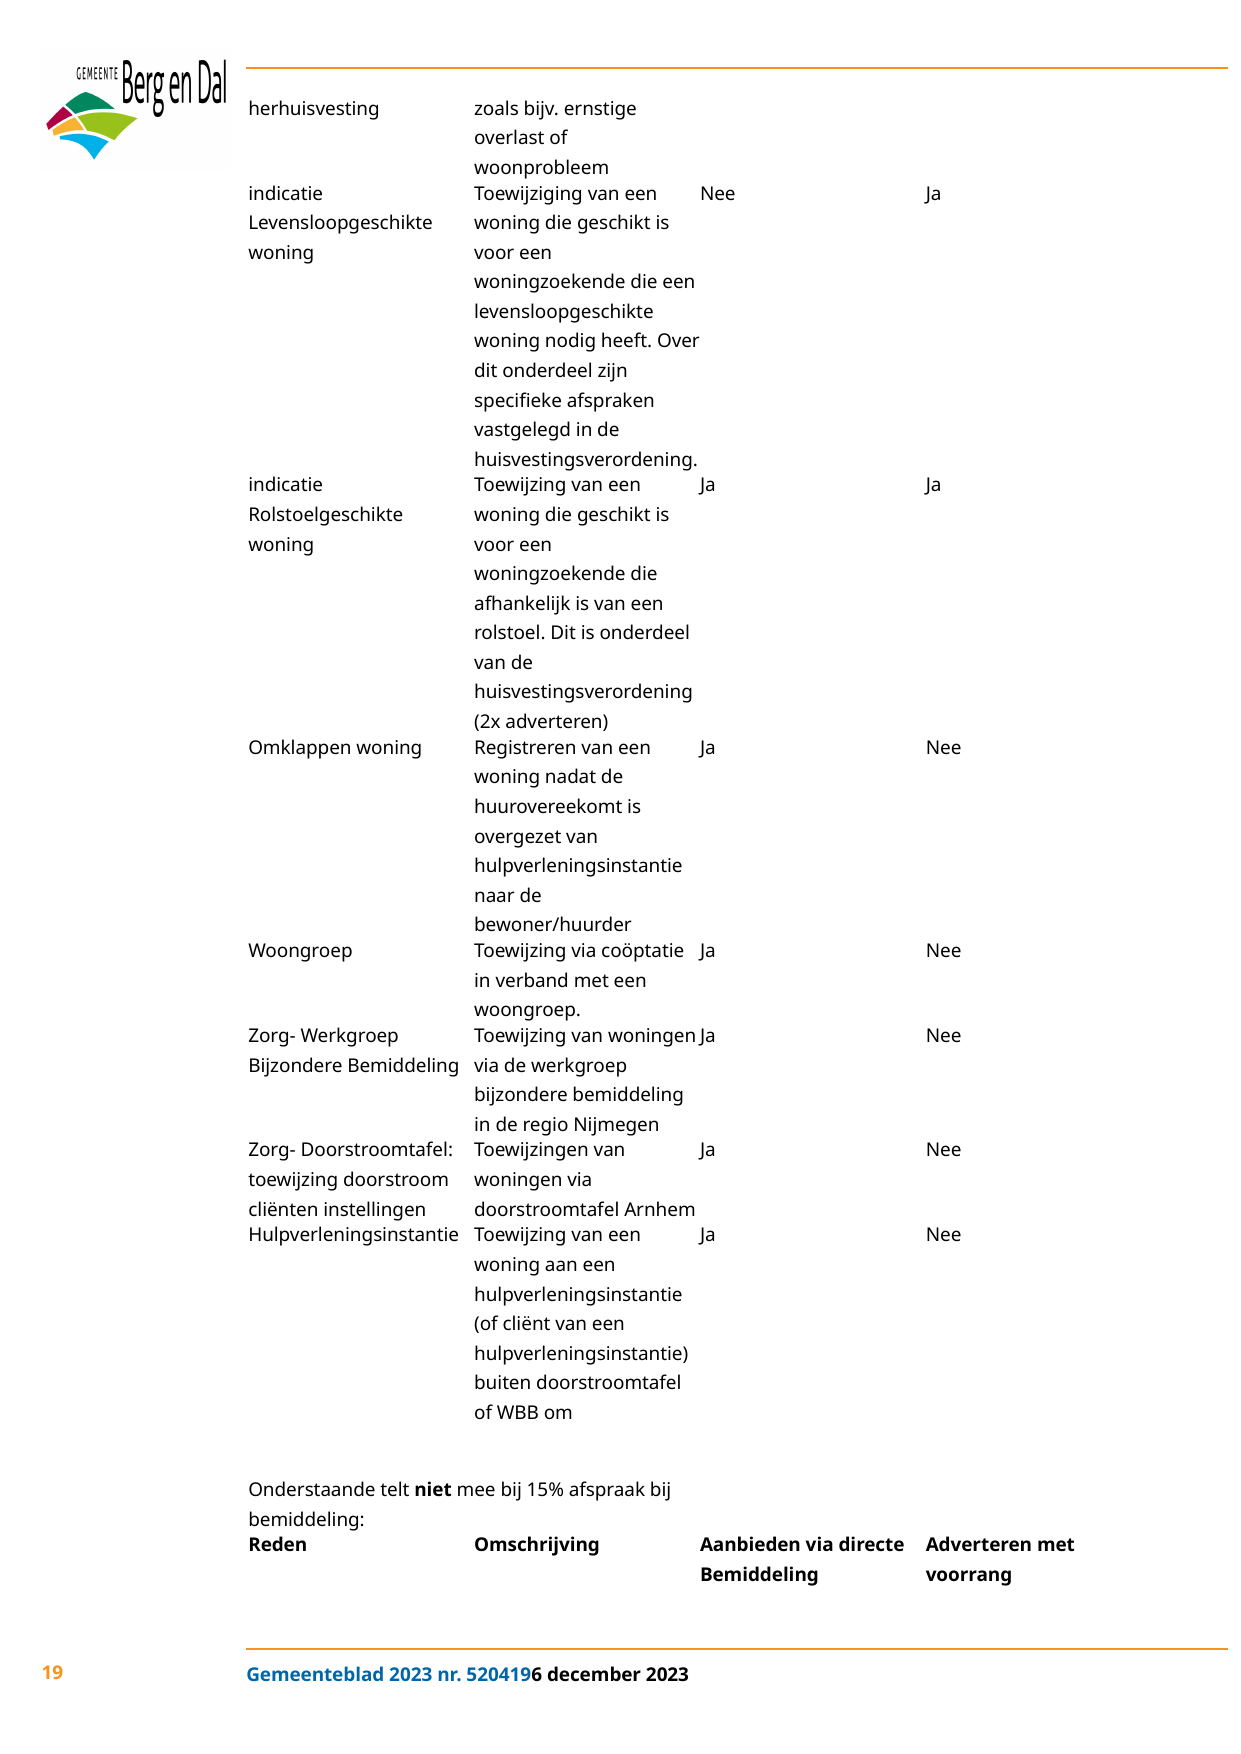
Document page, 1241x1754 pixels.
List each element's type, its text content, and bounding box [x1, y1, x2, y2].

table_cell [926, 1425, 1152, 1451]
table_cell [926, 1476, 1152, 1532]
table_cell Ja [700, 1222, 926, 1425]
table_cell Ja [700, 472, 926, 734]
table_cell [926, 1451, 1152, 1476]
table_cell Ja [926, 472, 1152, 734]
table_cell Ja [700, 734, 926, 937]
table_cell [700, 1476, 926, 1532]
table_cell herhuisvesting [248, 95, 474, 180]
table_cell [700, 1451, 926, 1476]
table_cell indicatie Levensloopgeschikte woning [248, 180, 474, 472]
table_cell Registreren van een woning nadat de huurovereekomt is overgezet van hulpverleningsinstantie naar de bewoner/huurder [474, 734, 700, 937]
table_cell Zorg- Werkgroep Bijzondere Bemiddeling [248, 1022, 474, 1137]
table_cell Onderstaande telt niet mee bij 15% afspraak bij bemiddeling: [248, 1476, 700, 1532]
table_cell Aanbieden via directe Bemiddeling [700, 1532, 926, 1587]
table_cell Woongroep [248, 937, 474, 1022]
table_cell Toewijzing van een woning aan een hulpverleningsinstantie (of cliënt van een hulpverleningsinstantie) buiten doorstroomtafel of WBB om [474, 1222, 700, 1425]
table_cell Reden [248, 1532, 474, 1587]
table_cell Toewijzing via coöptatie in verband met een woongroep. [474, 937, 700, 1022]
table_cell Ja [700, 937, 926, 1022]
table_cell [474, 1451, 700, 1476]
table_cell [248, 1425, 474, 1451]
table_cell [248, 1451, 474, 1476]
table_cell Nee [926, 734, 1152, 937]
table_cell Ja [700, 1022, 926, 1137]
table_cell Ja [700, 1137, 926, 1222]
table_cell Nee [700, 180, 926, 472]
table_cell Nee [926, 1022, 1152, 1137]
table_cell Omschrijving [474, 1532, 700, 1587]
table_cell [474, 1425, 700, 1451]
table_cell Adverteren met voorrang [926, 1532, 1152, 1587]
table_cell Zorg- Doorstroomtafel: toewijzing doorstroom cliënten instellingen [248, 1137, 474, 1222]
table_cell Omklappen woning [248, 734, 474, 937]
table_cell [700, 95, 926, 180]
table_cell Ja [926, 180, 1152, 472]
table_cell Toewijzingen van woningen via doorstroomtafel Arnhem [474, 1137, 700, 1222]
table_cell Hulpverleningsinstantie [248, 1222, 474, 1425]
table_cell Toewijzing van woningen via de werkgroep bijzondere bemiddeling in de regio Nijmegen [474, 1022, 700, 1137]
picture [41, 47, 231, 172]
table_cell Toewijzing van een woning die geschikt is voor een woningzoekende die afhankelijk is van een rolstoel. Dit is onderdeel van de huisvestingsverordening (2x adverteren) [474, 472, 700, 734]
table_cell Toewijziging van een woning die geschikt is voor een woningzoekende die een levensloopgeschikte woning nodig heeft. Over dit onderdeel zijn specifieke afspraken vastgelegd in de huisvestingsverordening. [474, 180, 700, 472]
table_cell Nee [926, 1222, 1152, 1425]
table_cell [700, 1425, 926, 1451]
table_cell indicatie Rolstoelgeschikte woning [248, 472, 474, 734]
table_cell zoals bijv. ernstige overlast of woonprobleem [474, 95, 700, 180]
table_cell Nee [926, 1137, 1152, 1222]
table_cell [926, 95, 1152, 180]
table_cell Nee [926, 937, 1152, 1022]
